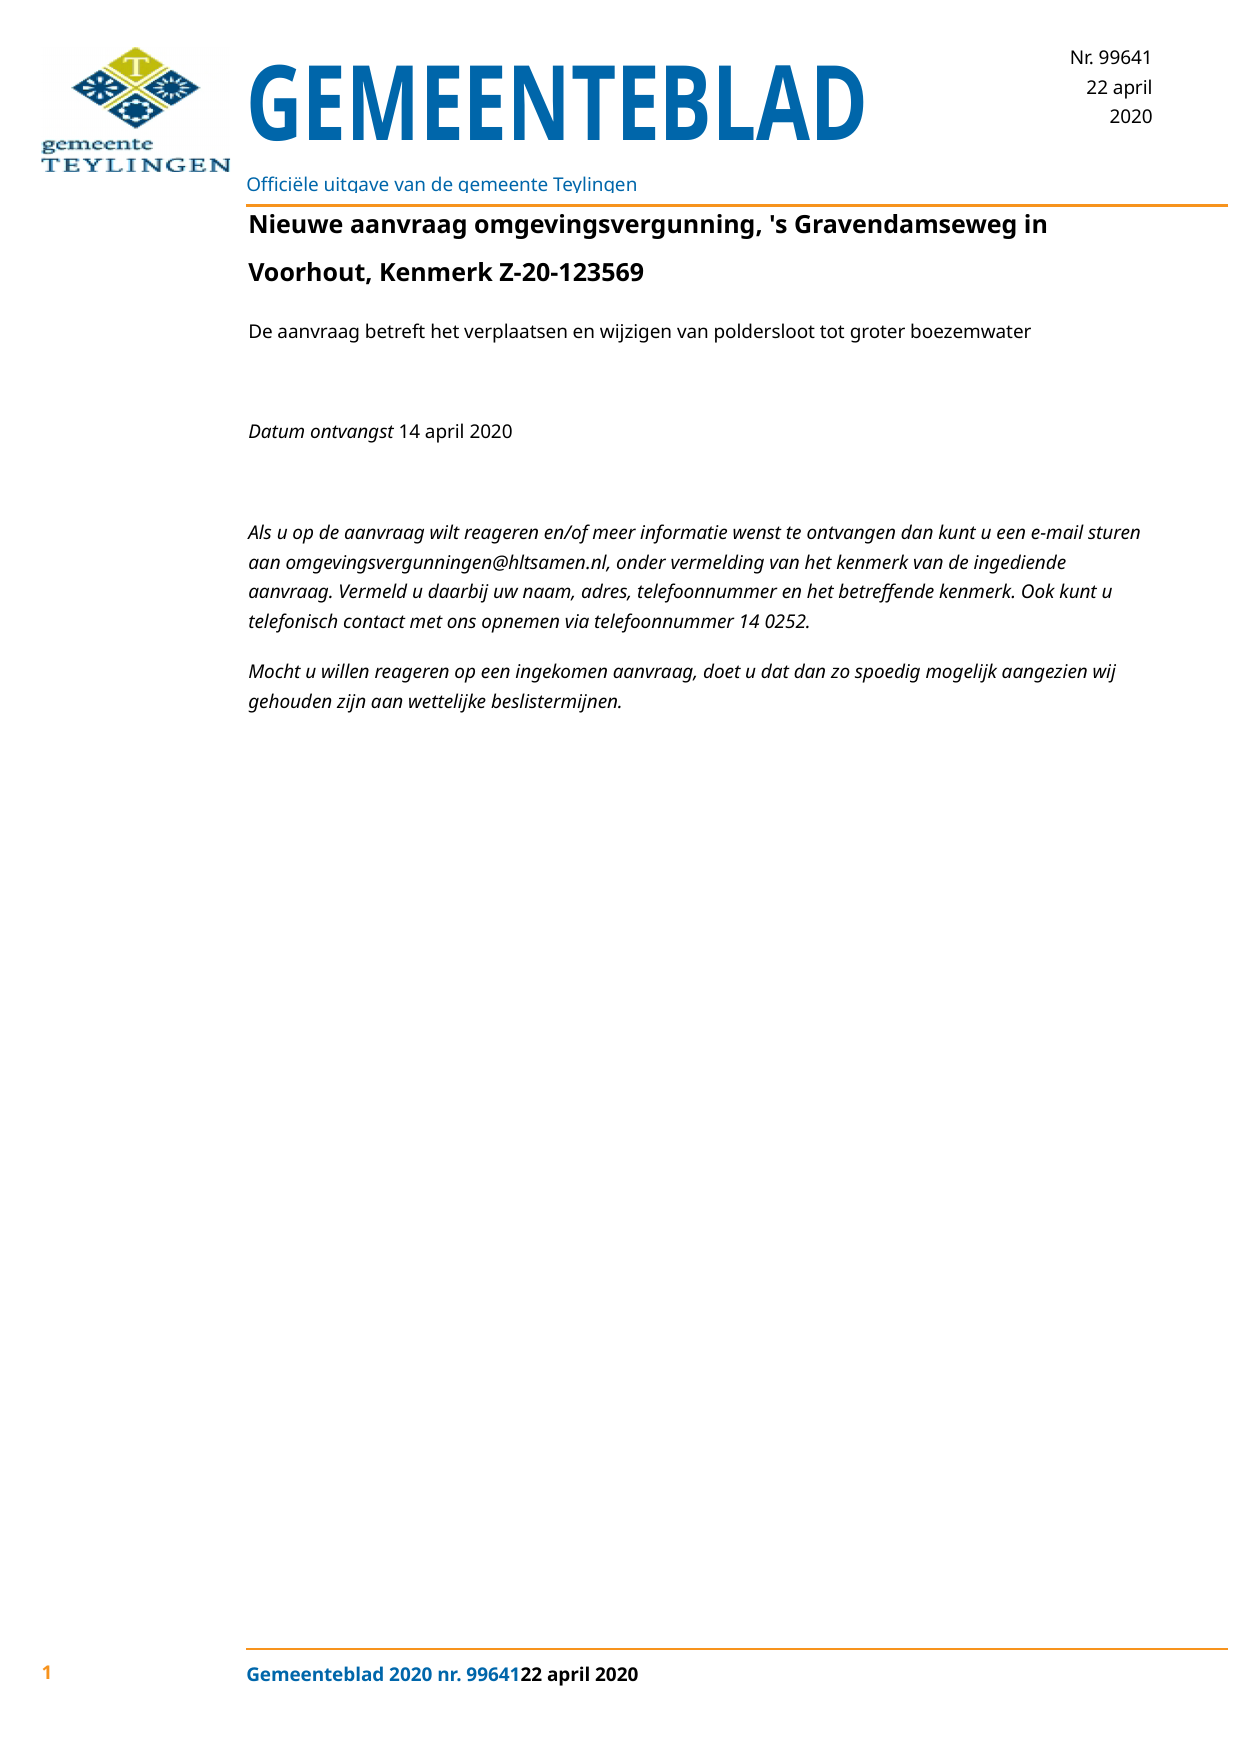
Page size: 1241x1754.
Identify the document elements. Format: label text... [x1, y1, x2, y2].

text Nieuwe aanvraag omgevingsvergunning, 's Gravendamseweg in Voorhout, Kenmerk Z-20-123569 [248, 207, 1152, 288]
text Mocht u willen reageren op een ingekomen aanvraag, doet u dat dan zo spoedig mogelijk aangezien wij gehouden zijn aan wettelijke beslistermijnen. [248, 659, 1152, 714]
text Als u op de aanvraag wilt reageren en/of meer informatie wenst te ontvangen dan kunt u een e-mail sturen aan omgevingsvergunningen@hltsamen.nl, onder vermelding van het kenmerk van de ingediende aanvraag. Vermeld u daarbij uw naam, adres, telefoonnummer en het betreffende kenmerk. Ook kunt u telefonisch contact met ons opnemen via telefoonnummer 14 0252. [248, 519, 1152, 634]
text Datum ontvangst 14 april 2020 [248, 419, 1152, 444]
picture [41, 47, 231, 172]
text De aanvraag betreft het verplaatsen en wijzigen van poldersloot tot groter boezemwater [248, 318, 1152, 344]
